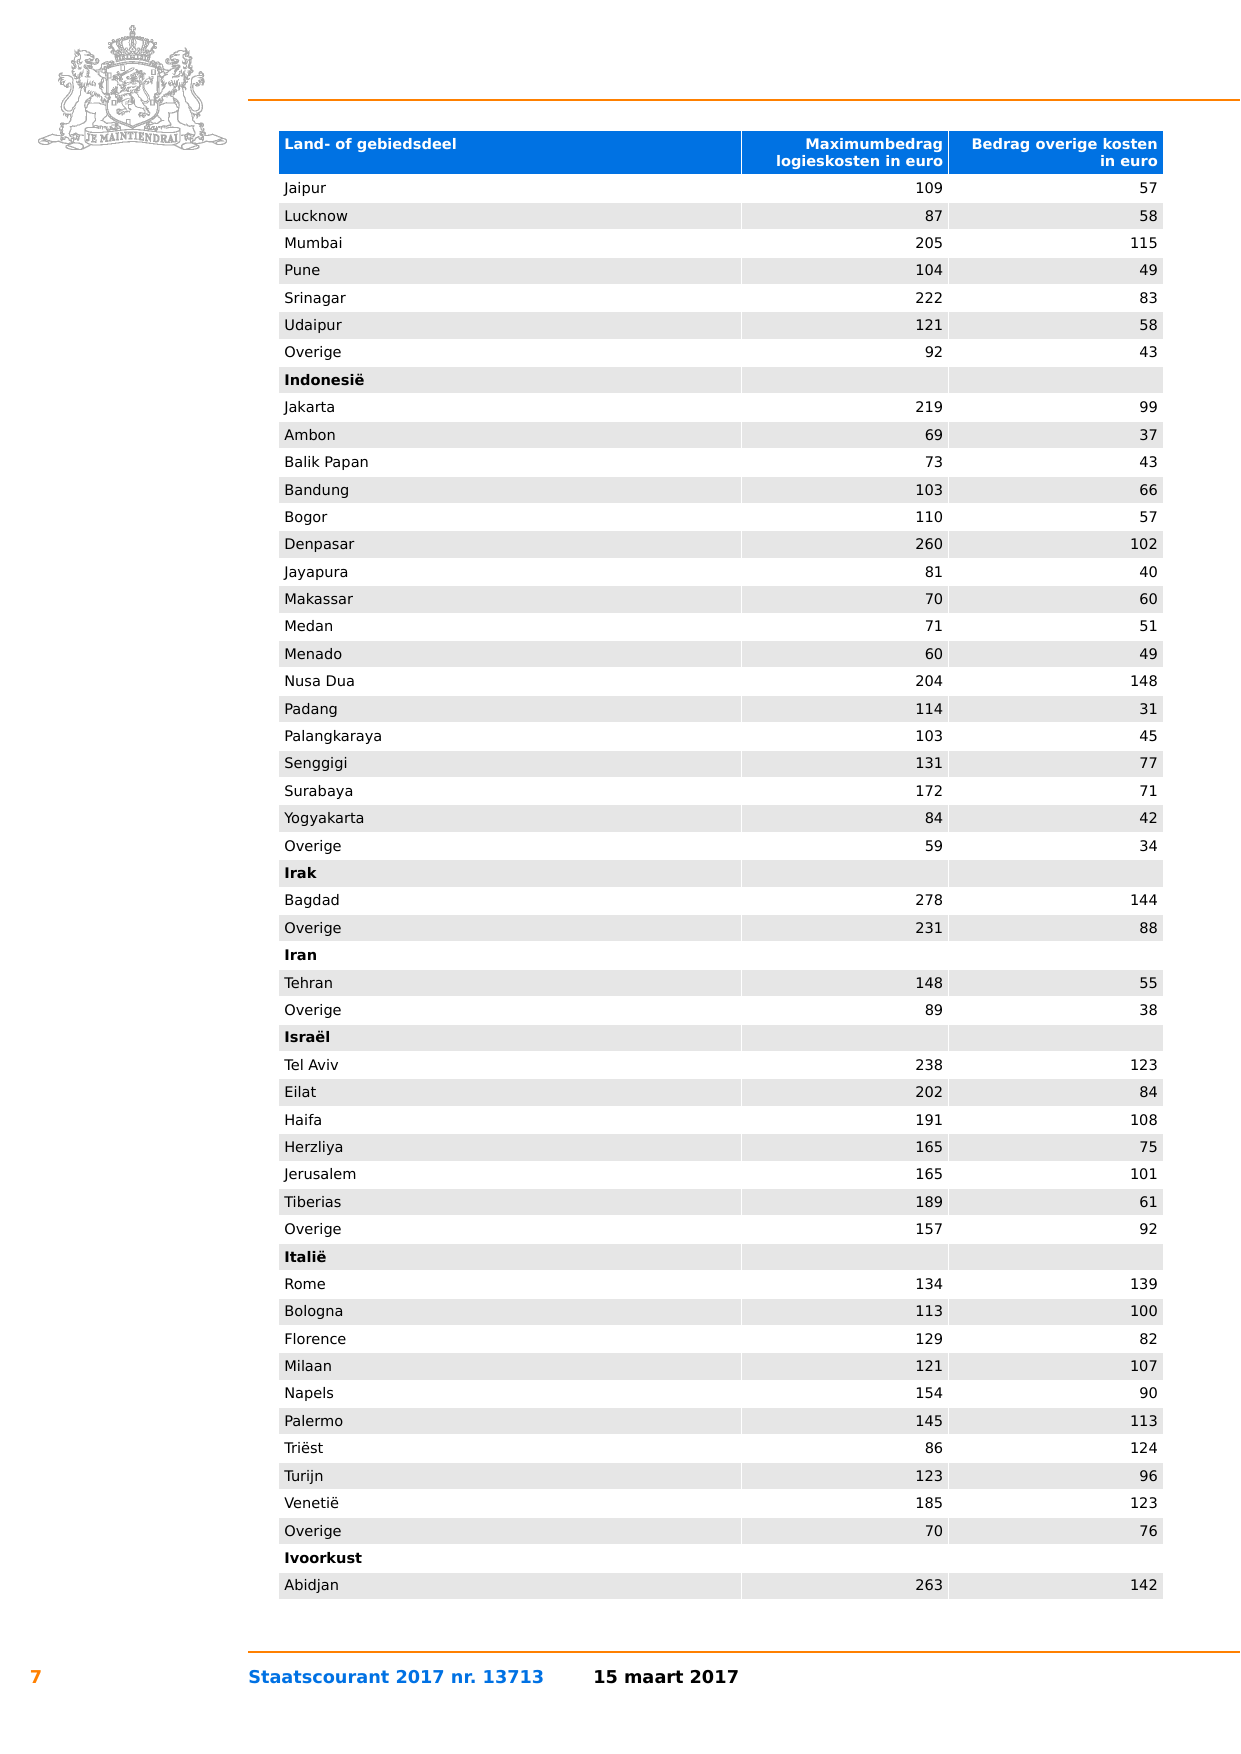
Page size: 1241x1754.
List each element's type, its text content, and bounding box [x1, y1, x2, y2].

table_cell Bologna [279, 1299, 741, 1325]
table_cell Bagdad [279, 888, 741, 914]
table_cell Indonesië [279, 367, 741, 393]
table_cell Jayapura [279, 559, 741, 585]
table_cell [742, 1545, 948, 1571]
table_cell 43 [949, 340, 1163, 366]
table_cell 60 [742, 641, 948, 667]
table_cell 191 [742, 1107, 948, 1133]
table_header Maximumbedrag logieskosten in euro [742, 131, 948, 174]
table_cell Napels [279, 1381, 741, 1407]
table_cell 70 [742, 1518, 948, 1544]
table_cell 123 [949, 1490, 1163, 1517]
table_cell 71 [742, 614, 948, 640]
table_cell Tel Aviv [279, 1052, 741, 1078]
table_cell Mumbai [279, 230, 741, 256]
table_cell Venetië [279, 1490, 741, 1517]
table_cell 204 [742, 669, 948, 695]
table_cell 37 [949, 422, 1163, 448]
table_cell 165 [742, 1134, 948, 1161]
table_cell 83 [949, 285, 1163, 311]
table_cell 222 [742, 285, 948, 311]
table_cell Tehran [279, 970, 741, 996]
table_cell Herzliya [279, 1134, 741, 1161]
table_cell 121 [742, 312, 948, 339]
table_cell 113 [949, 1408, 1163, 1434]
table_cell 142 [949, 1573, 1163, 1599]
table_cell Nusa Dua [279, 669, 741, 695]
table_header Land- of gebiedsdeel [279, 131, 741, 174]
table_cell 101 [949, 1162, 1163, 1188]
table_cell 103 [742, 723, 948, 749]
table_cell 99 [949, 395, 1163, 421]
table_cell Overige [279, 1216, 741, 1243]
table_cell Haifa [279, 1107, 741, 1133]
table_cell 104 [742, 258, 948, 284]
table_cell Lucknow [279, 203, 741, 229]
table_cell 86 [742, 1436, 948, 1462]
table_cell 139 [949, 1271, 1163, 1297]
table_cell 113 [742, 1299, 948, 1325]
table_cell 238 [742, 1052, 948, 1078]
table_cell 189 [742, 1189, 948, 1215]
table_cell [949, 860, 1163, 887]
table_cell 231 [742, 915, 948, 941]
table_cell Yogyakarta [279, 805, 741, 832]
table_cell 108 [949, 1107, 1163, 1133]
table_cell 92 [949, 1216, 1163, 1243]
table_cell 134 [742, 1271, 948, 1297]
table_cell [742, 860, 948, 887]
table_cell 148 [742, 970, 948, 996]
table_cell 57 [949, 175, 1163, 202]
table_cell [742, 943, 948, 969]
table_cell Pune [279, 258, 741, 284]
table_cell 73 [742, 449, 948, 476]
table_cell 185 [742, 1490, 948, 1517]
table_cell Rome [279, 1271, 741, 1297]
table_cell [949, 1545, 1163, 1571]
table_cell 87 [742, 203, 948, 229]
table_cell Overige [279, 340, 741, 366]
picture [38, 25, 227, 150]
table_cell 148 [949, 669, 1163, 695]
table_cell Milaan [279, 1353, 741, 1380]
table_cell Balik Papan [279, 449, 741, 476]
table_cell Srinagar [279, 285, 741, 311]
table_cell 205 [742, 230, 948, 256]
table_cell Abidjan [279, 1573, 741, 1599]
table_cell 145 [742, 1408, 948, 1434]
table_cell 165 [742, 1162, 948, 1188]
table_cell 202 [742, 1079, 948, 1106]
table_cell Israël [279, 1025, 741, 1051]
table_cell Jerusalem [279, 1162, 741, 1188]
table_cell 70 [742, 586, 948, 613]
table_cell 77 [949, 751, 1163, 777]
table_cell 82 [949, 1326, 1163, 1352]
table_cell 34 [949, 833, 1163, 859]
table_cell 123 [949, 1052, 1163, 1078]
table_cell [742, 1244, 948, 1270]
table_cell Italië [279, 1244, 741, 1270]
table_cell 58 [949, 203, 1163, 229]
table_cell 49 [949, 641, 1163, 667]
table_cell 89 [742, 997, 948, 1023]
table_cell 172 [742, 778, 948, 804]
table_cell [949, 1025, 1163, 1051]
table_cell 81 [742, 559, 948, 585]
table_cell Medan [279, 614, 741, 640]
table_cell Padang [279, 696, 741, 722]
table_cell 45 [949, 723, 1163, 749]
table_cell 124 [949, 1436, 1163, 1462]
table_cell 40 [949, 559, 1163, 585]
table_cell 69 [742, 422, 948, 448]
table_cell Tiberias [279, 1189, 741, 1215]
table_cell 121 [742, 1353, 948, 1380]
table_cell Senggigi [279, 751, 741, 777]
table_cell 115 [949, 230, 1163, 256]
table_cell 90 [949, 1381, 1163, 1407]
table_cell 31 [949, 696, 1163, 722]
table_cell Iran [279, 943, 741, 969]
table_cell 66 [949, 477, 1163, 503]
table_cell 38 [949, 997, 1163, 1023]
table_cell 60 [949, 586, 1163, 613]
table_cell 278 [742, 888, 948, 914]
table_cell 42 [949, 805, 1163, 832]
table_cell 51 [949, 614, 1163, 640]
table_cell Eilat [279, 1079, 741, 1106]
table_cell [949, 943, 1163, 969]
table_cell Udaipur [279, 312, 741, 339]
table_cell 260 [742, 531, 948, 558]
table_cell 263 [742, 1573, 948, 1599]
table_cell 157 [742, 1216, 948, 1243]
table_cell 43 [949, 449, 1163, 476]
table_cell 219 [742, 395, 948, 421]
table_cell [742, 367, 948, 393]
table_cell [949, 1244, 1163, 1270]
table_cell 114 [742, 696, 948, 722]
table_cell 55 [949, 970, 1163, 996]
table_cell 58 [949, 312, 1163, 339]
table_cell Jaipur [279, 175, 741, 202]
table_cell 49 [949, 258, 1163, 284]
table_cell Denpasar [279, 531, 741, 558]
table_cell Overige [279, 1518, 741, 1544]
table_cell Irak [279, 860, 741, 887]
table_cell Triëst [279, 1436, 741, 1462]
table_cell 57 [949, 504, 1163, 530]
table_cell 75 [949, 1134, 1163, 1161]
table_cell 76 [949, 1518, 1163, 1544]
table_cell Menado [279, 641, 741, 667]
table_cell 84 [742, 805, 948, 832]
table_cell 102 [949, 531, 1163, 558]
table_cell 100 [949, 1299, 1163, 1325]
table_cell 103 [742, 477, 948, 503]
table_cell Turijn [279, 1463, 741, 1489]
table_cell 110 [742, 504, 948, 530]
table_cell 96 [949, 1463, 1163, 1489]
table_cell 84 [949, 1079, 1163, 1106]
table_cell 71 [949, 778, 1163, 804]
table_cell Bogor [279, 504, 741, 530]
table_cell 92 [742, 340, 948, 366]
table_cell Ivoorkust [279, 1545, 741, 1571]
table_cell 61 [949, 1189, 1163, 1215]
table_cell 129 [742, 1326, 948, 1352]
table_cell 107 [949, 1353, 1163, 1380]
table_cell Florence [279, 1326, 741, 1352]
table_cell 144 [949, 888, 1163, 914]
table_cell Surabaya [279, 778, 741, 804]
table_cell Palermo [279, 1408, 741, 1434]
table_cell Overige [279, 915, 741, 941]
table_cell Jakarta [279, 395, 741, 421]
table_cell Ambon [279, 422, 741, 448]
table_cell 154 [742, 1381, 948, 1407]
table_cell 109 [742, 175, 948, 202]
table_cell 131 [742, 751, 948, 777]
table_cell [742, 1025, 948, 1051]
table_cell 59 [742, 833, 948, 859]
table_cell Makassar [279, 586, 741, 613]
table_cell 88 [949, 915, 1163, 941]
table_cell [949, 367, 1163, 393]
table_cell Overige [279, 997, 741, 1023]
table_cell 123 [742, 1463, 948, 1489]
table_cell Palangkaraya [279, 723, 741, 749]
table_cell Bandung [279, 477, 741, 503]
table_cell Overige [279, 833, 741, 859]
table_header Bedrag overige kosten in euro [949, 131, 1163, 174]
